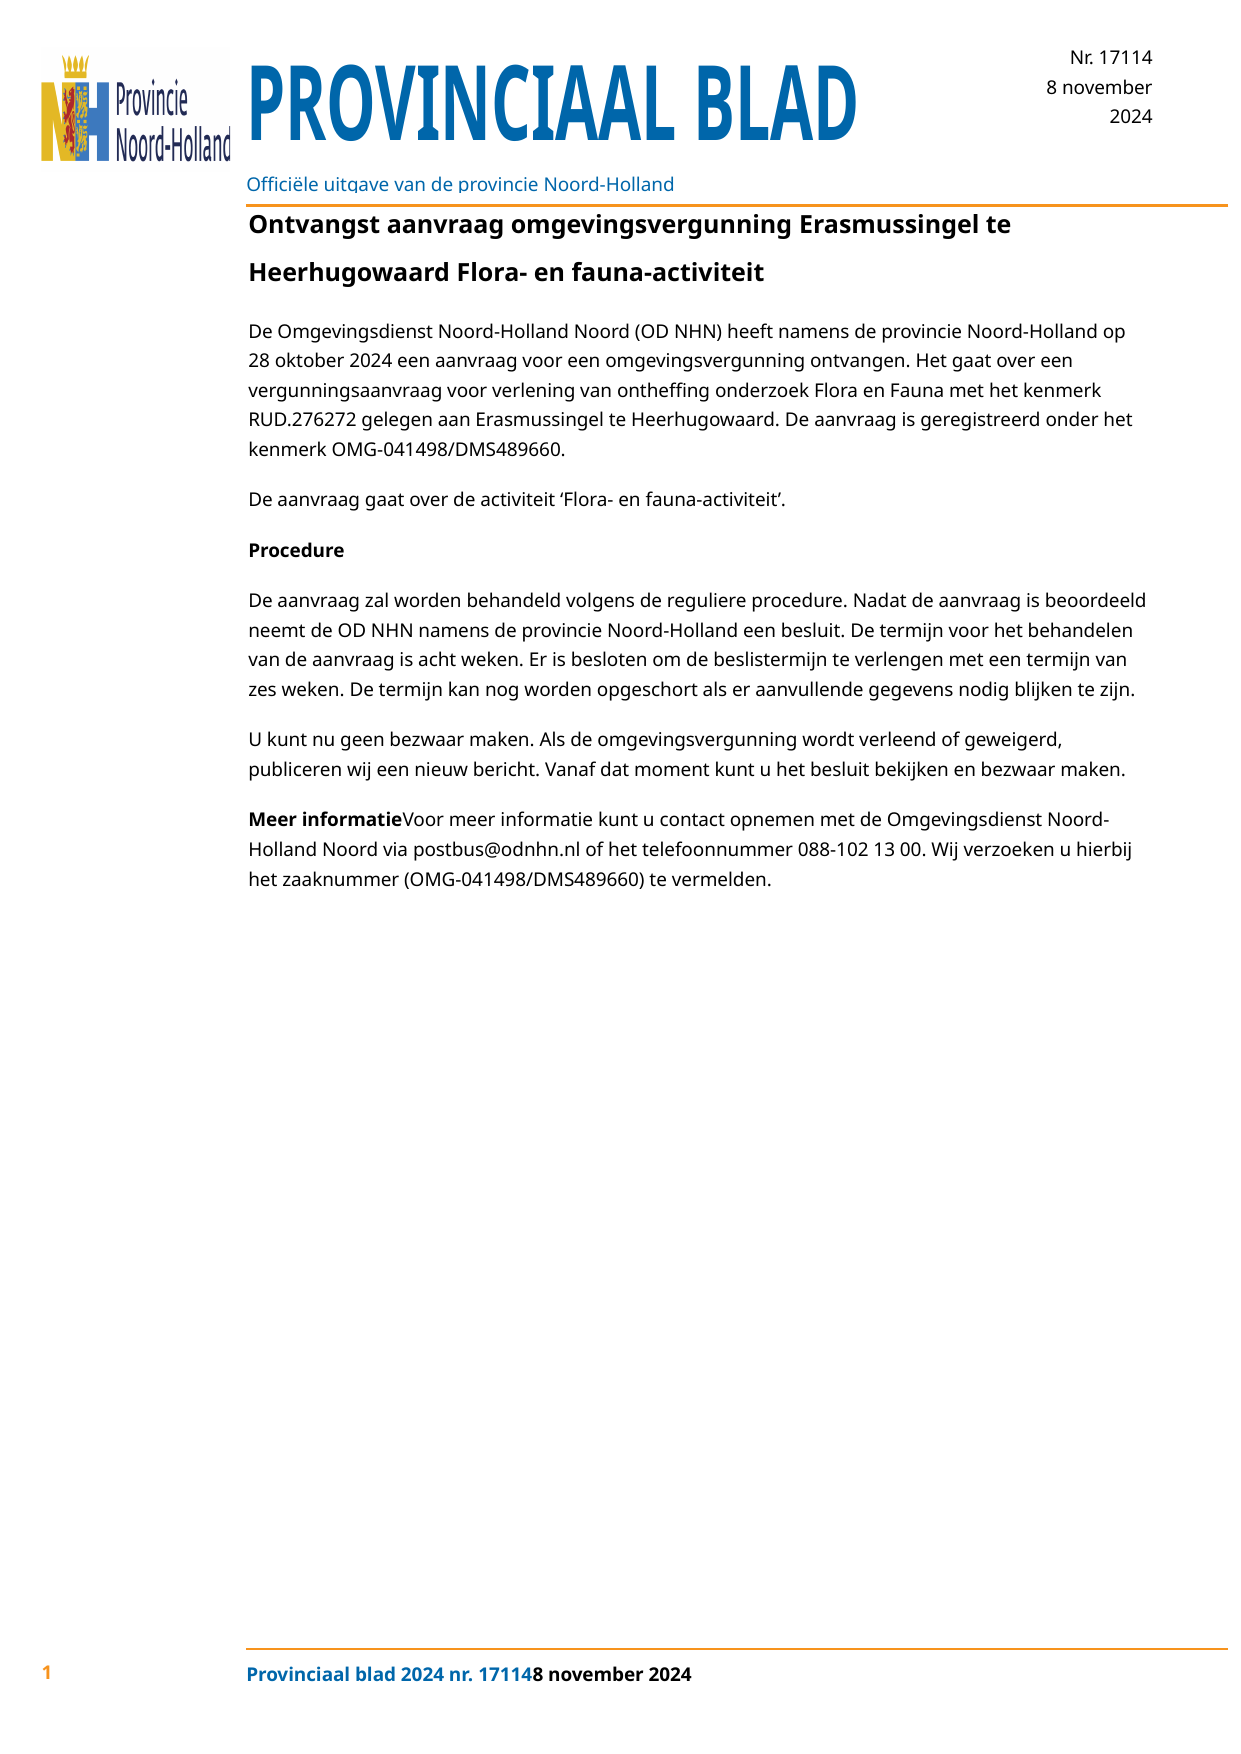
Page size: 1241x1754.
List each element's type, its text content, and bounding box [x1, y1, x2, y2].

picture [41, 47, 231, 172]
text U kunt nu geen bezwaar maken. Als de omgevingsvergunning wordt verleend of geweigerd, publiceren wij een nieuw bericht. Vanaf dat moment kunt u het besluit bekijken en bezwaar maken. [248, 727, 1152, 782]
text De Omgevingsdienst Noord-Holland Noord (OD NHN) heeft namens de provincie Noord-Holland op 28 oktober 2024 een aanvraag voor een omgevingsvergunning ontvangen. Het gaat over een vergunningsaanvraag voor verlening van ontheffing onderzoek Flora en Fauna met het kenmerk RUD.276272 gelegen aan Erasmussingel te Heerhugowaard. De aanvraag is geregistreerd onder het kenmerk OMG-041498/DMS489660. [248, 318, 1152, 462]
text De aanvraag gaat over de activiteit ‘Flora- en fauna-activiteit’. [248, 487, 1152, 512]
text Procedure [248, 537, 1152, 563]
text Meer informatieVoor meer informatie kunt u contact opnemen met de Omgevingsdienst Noord-Holland Noord via postbus@odnhn.nl of het telefoonnummer 088-102 13 00. Wij verzoeken u hierbij het zaaknummer (OMG-041498/DMS489660) te vermelden. [248, 807, 1152, 892]
text De aanvraag zal worden behandeld volgens de reguliere procedure. Nadat de aanvraag is beoordeeld neemt de OD NHN namens de provincie Noord-Holland een besluit. De termijn voor het behandelen van de aanvraag is acht weken. Er is besloten om de beslistermijn te verlengen met een termijn van zes weken. De termijn kan nog worden opgeschort als er aanvullende gegevens nodig blijken te zijn. [248, 587, 1152, 702]
text Ontvangst aanvraag omgevingsvergunning Erasmussingel te Heerhugowaard Flora- en fauna-activiteit [248, 207, 1152, 288]
